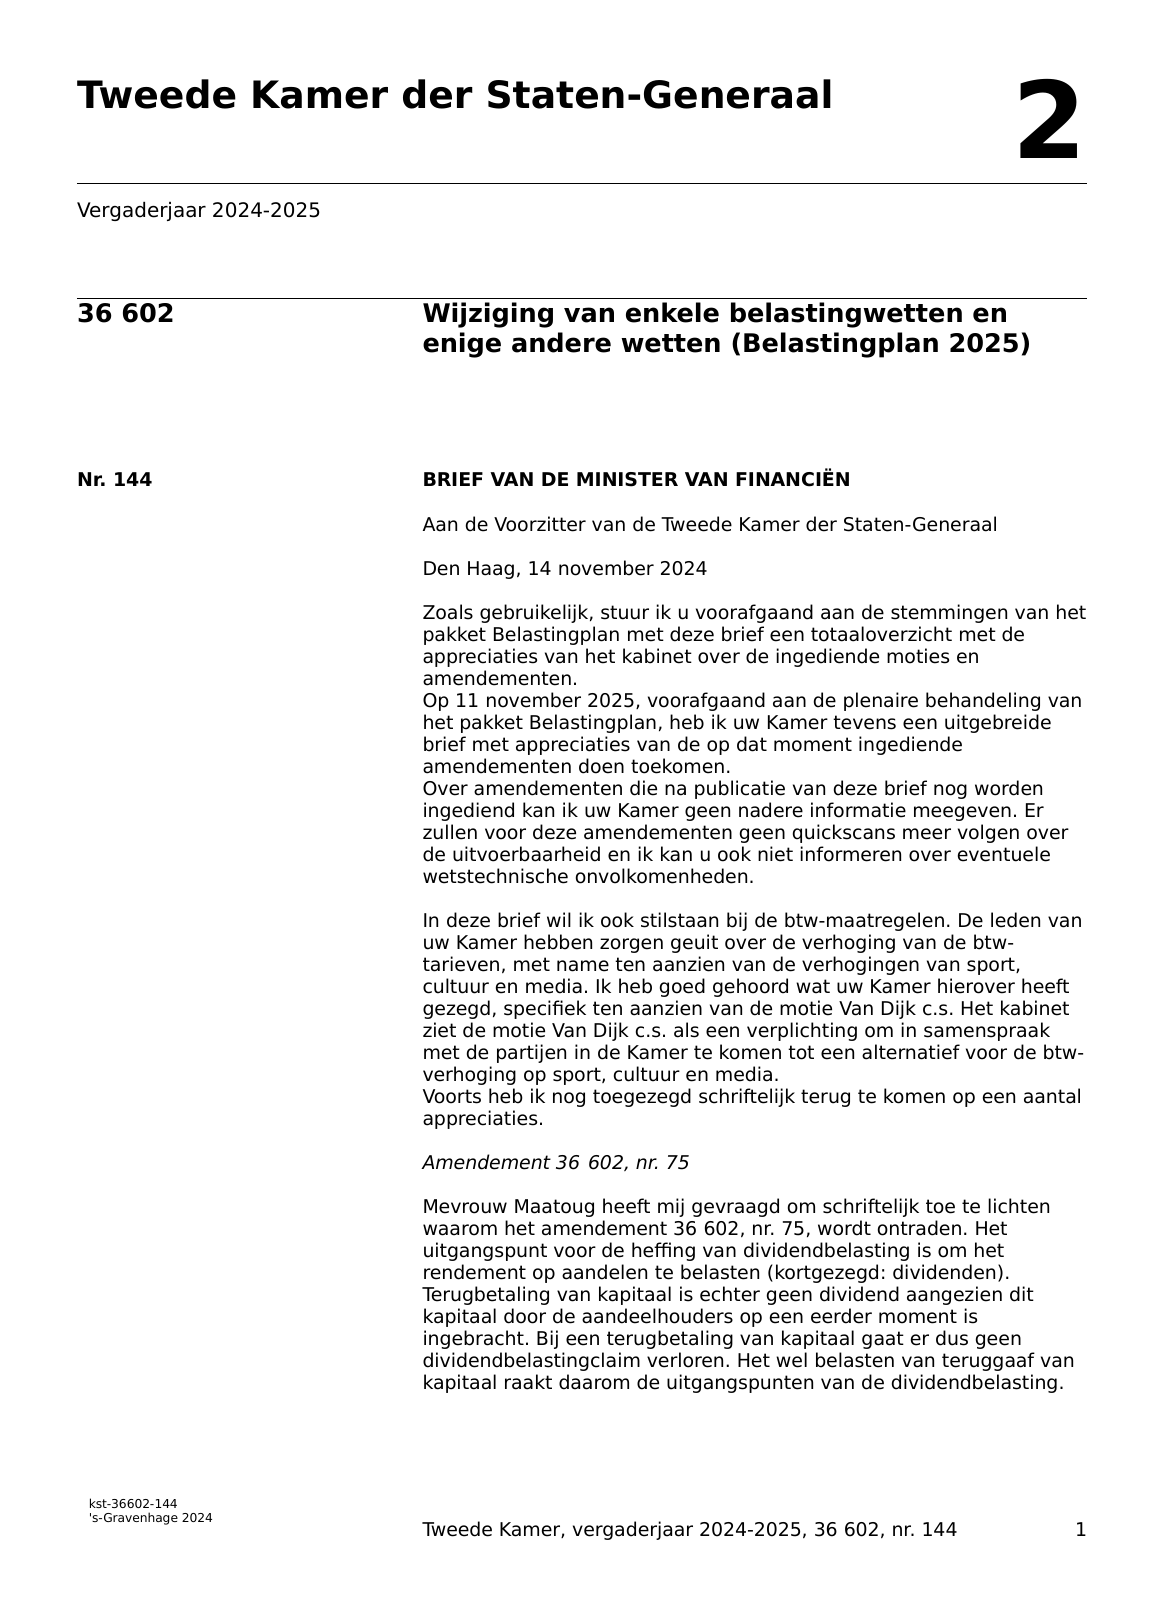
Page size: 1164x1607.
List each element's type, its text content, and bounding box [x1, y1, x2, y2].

subtitle Amendement 36 602, nr. 75 [422, 1152, 1087, 1174]
text Op 11 november 2025, voorafgaand aan de plenaire behandeling van het pakket Belastingplan, heb ik uw Kamer tevens een uitgebreide brief met appreciaties van de op dat moment ingediende amendementen doen toekomen. [422, 690, 1087, 778]
text In deze brief wil ik ook stilstaan bij de btw-maatregelen. De leden van uw Kamer hebben zorgen geuit over de verhoging van de btw-tarieven, met name ten aanzien van de verhogingen van sport, cultuur en media. Ik heb goed gehoord wat uw Kamer hierover heeft gezegd, specifiek ten aanzien van de motie Van Dijk c.s. Het kabinet ziet de motie Van Dijk c.s. als een verplichting om in samenspraak met de partijen in de Kamer te komen tot een alternatief voor de btw-verhoging op sport, cultuur en media. [422, 910, 1087, 1086]
subtitle 36 602 Wijziging van enkele belastingwetten en enige andere wetten (Belastingplan 2025) [77, 299, 1087, 358]
text Aan de Voorzitter van de Tweede Kamer der Staten-Generaal [422, 513, 1087, 536]
text Mevrouw Maatoug heeft mij gevraagd om schriftelijk toe te lichten waarom het amendement 36 602, nr. 75, wordt ontraden. Het uitgangspunt voor de heffing van dividendbelasting is om het rendement op aandelen te belasten (kortgezegd: dividenden). Terugbetaling van kapitaal is echter geen dividend aangezien dit kapitaal door de aandeelhouders op een eerder moment is ingebracht. Bij een terugbetaling van kapitaal gaat er dus geen dividendbelastingclaim verloren. Het wel belasten van teruggaaf van kapitaal raakt daarom de uitgangspunten van de dividendbelasting. [422, 1196, 1087, 1394]
text Den Haag, 14 november 2024 [422, 558, 1087, 580]
subtitle Nr. 144 BRIEF VAN DE MINISTER VAN FINANCIËN [77, 469, 1087, 491]
table_header Tweede Kamer der Staten-Generaal [77, 59, 886, 183]
table_cell Vergaderjaar 2024-2025 [77, 184, 1087, 298]
text Voorts heb ik nog toegezegd schriftelijk terug te komen op een aantal appreciaties. [422, 1086, 1087, 1129]
text Zoals gebruikelijk, stuur ik u voorafgaand aan de stemmingen van het pakket Belastingplan met deze brief een totaaloverzicht met de appreciaties van het kabinet over de ingediende moties en amendementen. [422, 602, 1087, 690]
table_header 2 [886, 59, 1087, 183]
text 's-Gravenhage 2024 [88, 1511, 323, 1525]
text Over amendementen die na publicatie van deze brief nog worden ingediend kan ik uw Kamer geen nadere informatie meegeven. Er zullen voor deze amendementen geen quickscans meer volgen over de uitvoerbaarheid en ik kan u ook niet informeren over eventuele wetstechnische onvolkomenheden. [422, 778, 1087, 888]
text kst-36602-144 [88, 1497, 323, 1511]
